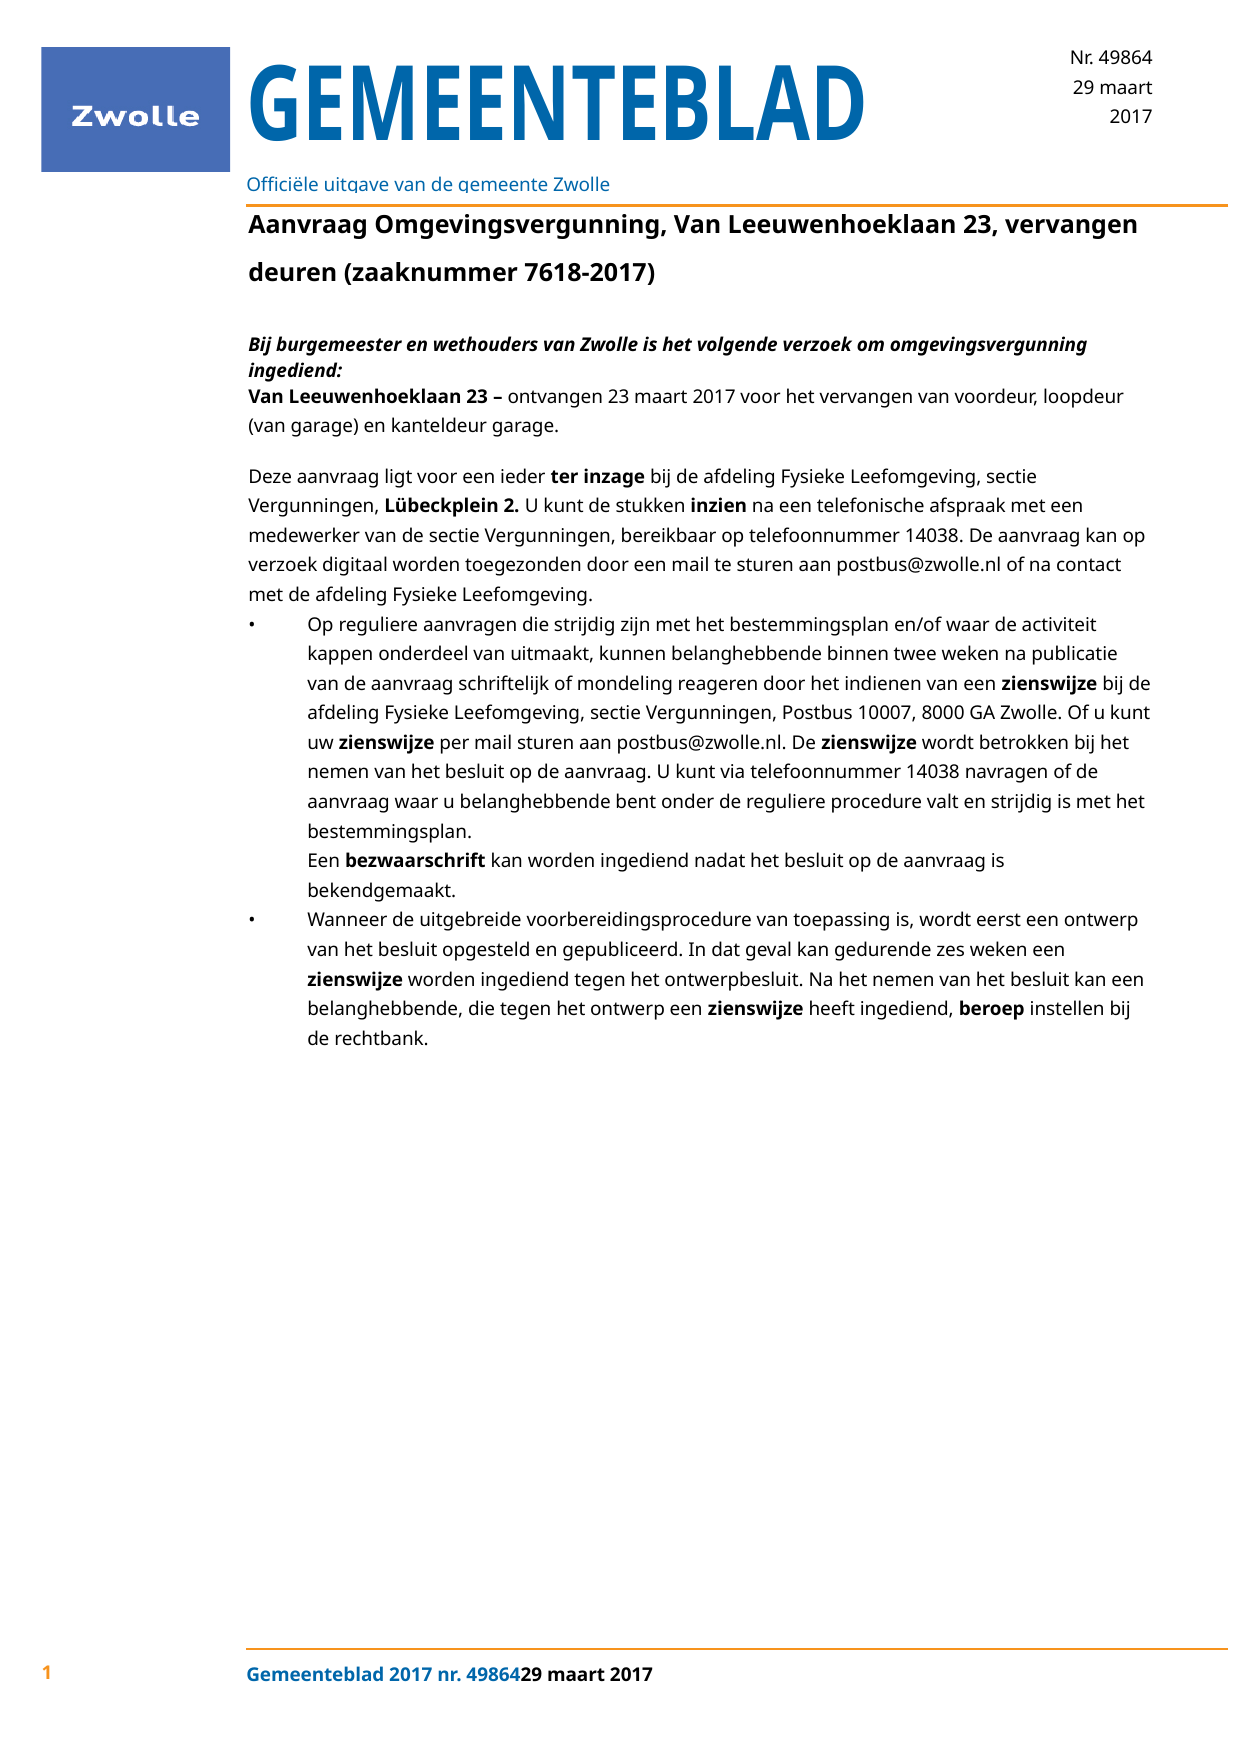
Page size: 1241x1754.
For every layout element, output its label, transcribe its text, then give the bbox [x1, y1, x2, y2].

list Wanneer de uitgebreide voorbereidingsprocedure van toepassing is, wordt eerst een ontwerp van het besluit opgesteld en gepubliceerd. In dat geval kan gedurende zes weken een zienswijze worden ingediend tegen het ontwerpbesluit. Na het nemen van het besluit kan een belanghebbende, die tegen het ontwerp een zienswijze heeft ingediend, beroep instellen bij de rechtbank. [248, 907, 1152, 1051]
list Een bezwaarschrift kan worden ingediend nadat het besluit op de aanvraag is bekendgemaakt. [248, 847, 1152, 903]
list Op reguliere aanvragen die strijdig zijn met het bestemmingsplan en/of waar de activiteit kappen onderdeel van uitmaakt, kunnen belanghebbende binnen twee weken na publicatie van de aanvraag schriftelijk of mondeling reageren door het indienen van een zienswijze bij de afdeling Fysieke Leefomgeving, sectie Vergunningen, Postbus 10007, 8000 GA Zwolle. Of u kunt uw zienswijze per mail sturen aan postbus@zwolle.nl. De zienswijze wordt betrokken bij het nemen van het besluit op de aanvraag. U kunt via telefoonnummer 14038 navragen of de aanvraag waar u belanghebbende bent onder de reguliere procedure valt en strijdig is met het bestemmingsplan. [248, 611, 1152, 844]
text Van Leeuwenhoeklaan 23 – ontvangen 23 maart 2017 voor het vervangen van voordeur, loopdeur (van garage) en kanteldeur garage. [248, 383, 1152, 438]
text Bij burgemeester en wethouders van Zwolle is het volgende verzoek om omgevingsvergunning ingediend: [248, 331, 1152, 383]
text Aanvraag Omgevingsvergunning, Van Leeuwenhoeklaan 23, vervangen deuren (zaaknummer 7618-2017) [248, 207, 1152, 288]
text Deze aanvraag ligt voor een ieder ter inzage bij de afdeling Fysieke Leefomgeving, sectie Vergunningen, Lübeckplein 2. U kunt de stukken inzien na een telefonische afspraak met een medewerker van de sectie Vergunningen, bereikbaar op telefoonnummer 14038. De aanvraag kan op verzoek digitaal worden toegezonden door een mail te sturen aan postbus@zwolle.nl of na contact met de afdeling Fysieke Leefomgeving. [248, 463, 1152, 607]
picture [41, 47, 231, 172]
